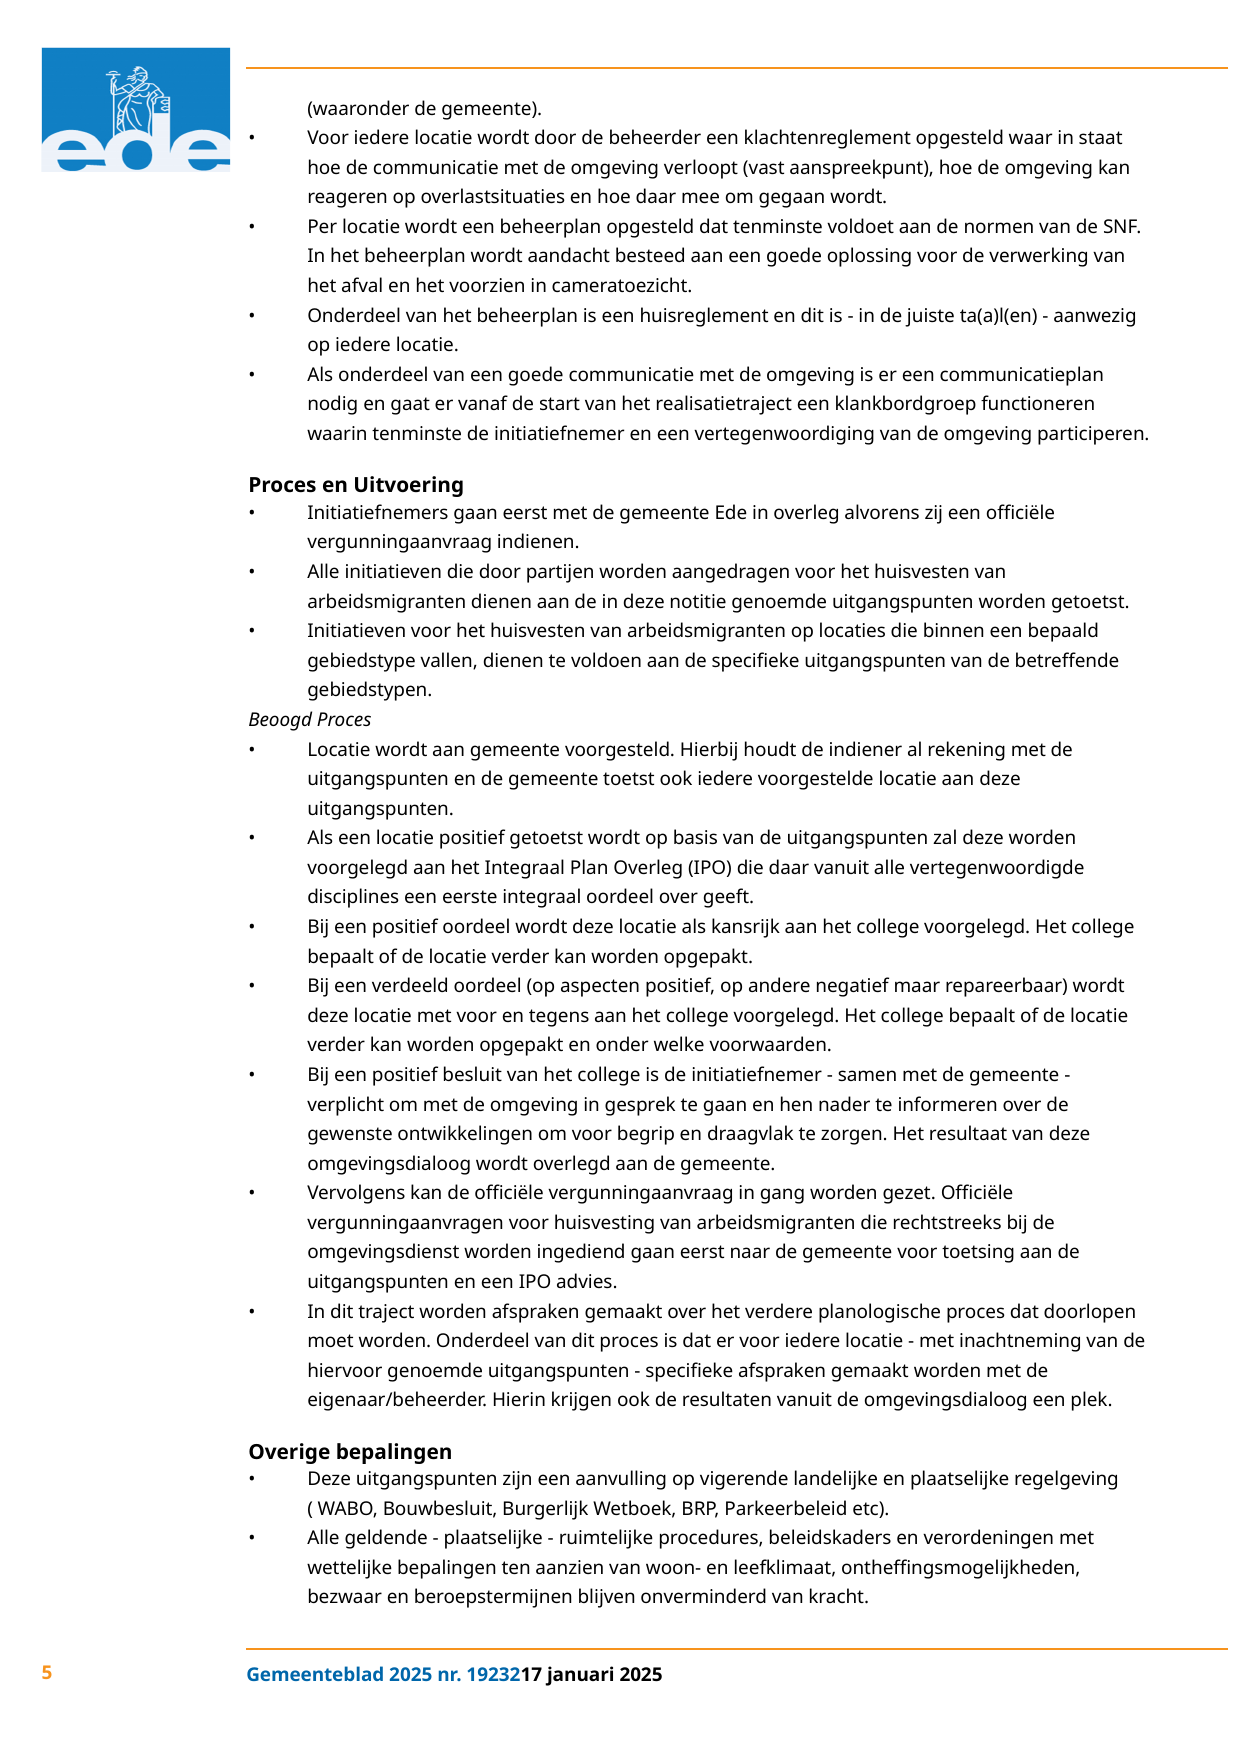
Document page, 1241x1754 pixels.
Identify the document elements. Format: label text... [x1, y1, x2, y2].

list Per locatie wordt een beheerplan opgesteld dat tenminste voldoet aan de normen van de SNF. In het beheerplan wordt aandacht besteed aan een goede oplossing voor de verwerking van het afval en het voorzien in cameratoezicht. [248, 213, 1152, 298]
list Alle geldende - plaatselijke - ruimtelijke procedures, beleidskaders en verordeningen met wettelijke bepalingen ten aanzien van woon- en leefklimaat, ontheffingsmogelijkheden, bezwaar en beroepstermijnen blijven onverminderd van kracht. [248, 1524, 1152, 1609]
list Initiatiefnemers gaan eerst met de gemeente Ede in overleg alvorens zij een officiële vergunningaanvraag indienen. [248, 499, 1152, 554]
list In dit traject worden afspraken gemaakt over het verdere planologische proces dat doorlopen moet worden. Onderdeel van dit proces is dat er voor iedere locatie - met inachtneming van de hiervoor genoemde uitgangspunten - specifieke afspraken gemaakt worden met de eigenaar/beheerder. Hierin krijgen ook de resultaten vanuit de omgevingsdialoog een plek. [248, 1298, 1152, 1412]
list Als onderdeel van een goede communicatie met de omgeving is er een communicatieplan nodig en gaat er vanaf de start van het realisatietraject een klankbordgroep functioneren waarin tenminste de initiatiefnemer en een vertegenwoordiging van de omgeving participeren. [248, 361, 1152, 446]
list (waaronder de gemeente). [248, 95, 1152, 121]
list Deze uitgangspunten zijn een aanvulling op vigerende landelijke en plaatselijke regelgeving ( WABO, Bouwbesluit, Burgerlijk Wetboek, BRP, Parkeerbeleid etc). [248, 1465, 1152, 1521]
text Proces en Uitvoering [248, 471, 1152, 499]
list Bij een verdeeld oordeel (op aspecten positief, op andere negatief maar repareerbaar) wordt deze locatie met voor en tegens aan het college voorgelegd. Het college bepaalt of de locatie verder kan worden opgepakt en onder welke voorwaarden. [248, 972, 1152, 1057]
text Overige bepalingen [248, 1437, 1152, 1465]
list Als een locatie positief getoetst wordt op basis van de uitgangspunten zal deze worden voorgelegd aan het Integraal Plan Overleg (IPO) die daar vanuit alle vertegenwoordigde disciplines een eerste integraal oordeel over geeft. [248, 824, 1152, 909]
text Beoogd Proces [248, 706, 1152, 732]
list Vervolgens kan de officiële vergunningaanvraag in gang worden gezet. Officiële vergunningaanvragen voor huisvesting van arbeidsmigranten die rechtstreeks bij de omgevingsdienst worden ingediend gaan eerst naar de gemeente voor toetsing aan de uitgangspunten en een IPO advies. [248, 1179, 1152, 1294]
list Bij een positief besluit van het college is de initiatiefnemer - samen met de gemeente - verplicht om met de omgeving in gesprek te gaan en hen nader te informeren over de gewenste ontwikkelingen om voor begrip en draagvlak te zorgen. Het resultaat van deze omgevingsdialoog wordt overlegd aan de gemeente. [248, 1061, 1152, 1176]
list Alle initiatieven die door partijen worden aangedragen voor het huisvesten van arbeidsmigranten dienen aan de in deze notitie genoemde uitgangspunten worden getoetst. [248, 558, 1152, 613]
list Initiatieven voor het huisvesten van arbeidsmigranten op locaties die binnen een bepaald gebiedstype vallen, dienen te voldoen aan de specifieke uitgangspunten van de betreffende gebiedstypen. [248, 617, 1152, 702]
list Onderdeel van het beheerplan is een huisreglement en dit is - in de juiste ta(a)l(en) - aanwezig op iedere locatie. [248, 302, 1152, 357]
list Locatie wordt aan gemeente voorgesteld. Hierbij houdt de indiener al rekening met de uitgangspunten en de gemeente toetst ook iedere voorgestelde locatie aan deze uitgangspunten. [248, 736, 1152, 821]
list Bij een positief oordeel wordt deze locatie als kansrijk aan het college voorgelegd. Het college bepaalt of de locatie verder kan worden opgepakt. [248, 913, 1152, 968]
picture [41, 47, 231, 172]
list Voor iedere locatie wordt door de beheerder een klachtenreglement opgesteld waar in staat hoe de communicatie met de omgeving verloopt (vast aanspreekpunt), hoe de omgeving kan reageren op overlastsituaties en hoe daar mee om gegaan wordt. [248, 124, 1152, 209]
